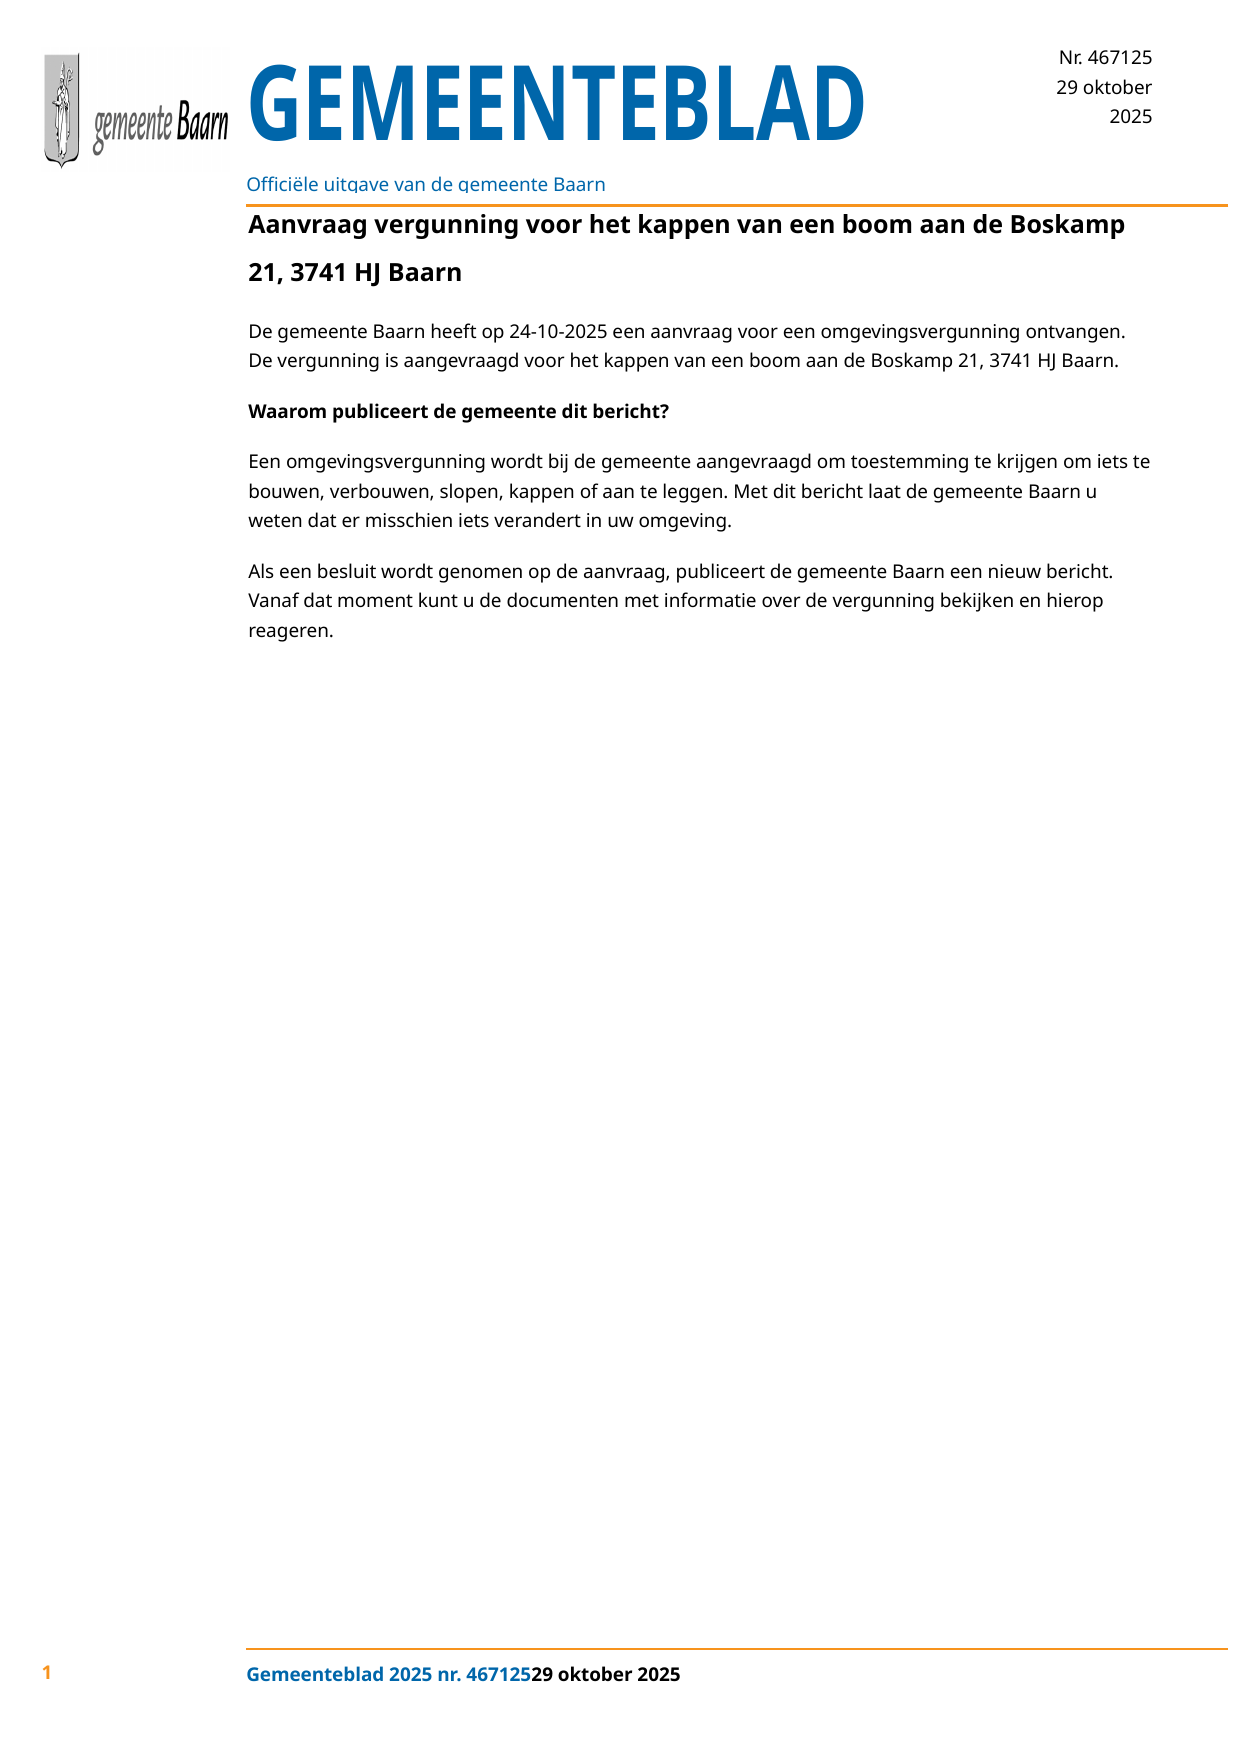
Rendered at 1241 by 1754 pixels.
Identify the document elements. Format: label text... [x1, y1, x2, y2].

picture [41, 47, 231, 172]
text Als een besluit wordt genomen op de aanvraag, publiceert de gemeente Baarn een nieuw bericht. Vanaf dat moment kunt u de documenten met informatie over de vergunning bekijken en hierop reageren. [248, 558, 1152, 643]
text Aanvraag vergunning voor het kappen van een boom aan de Boskamp 21, 3741 HJ Baarn [248, 207, 1152, 288]
text De gemeente Baarn heeft op 24-10-2025 een aanvraag voor een omgevingsvergunning ontvangen. De vergunning is aangevraagd voor het kappen van een boom aan de Boskamp 21, 3741 HJ Baarn. [248, 318, 1152, 373]
text Een omgevingsvergunning wordt bij de gemeente aangevraagd om toestemming te krijgen om iets te bouwen, verbouwen, slopen, kappen of aan te leggen. Met dit bericht laat de gemeente Baarn u weten dat er misschien iets verandert in uw omgeving. [248, 448, 1152, 533]
text Waarom publiceert de gemeente dit bericht? [248, 398, 1152, 424]
